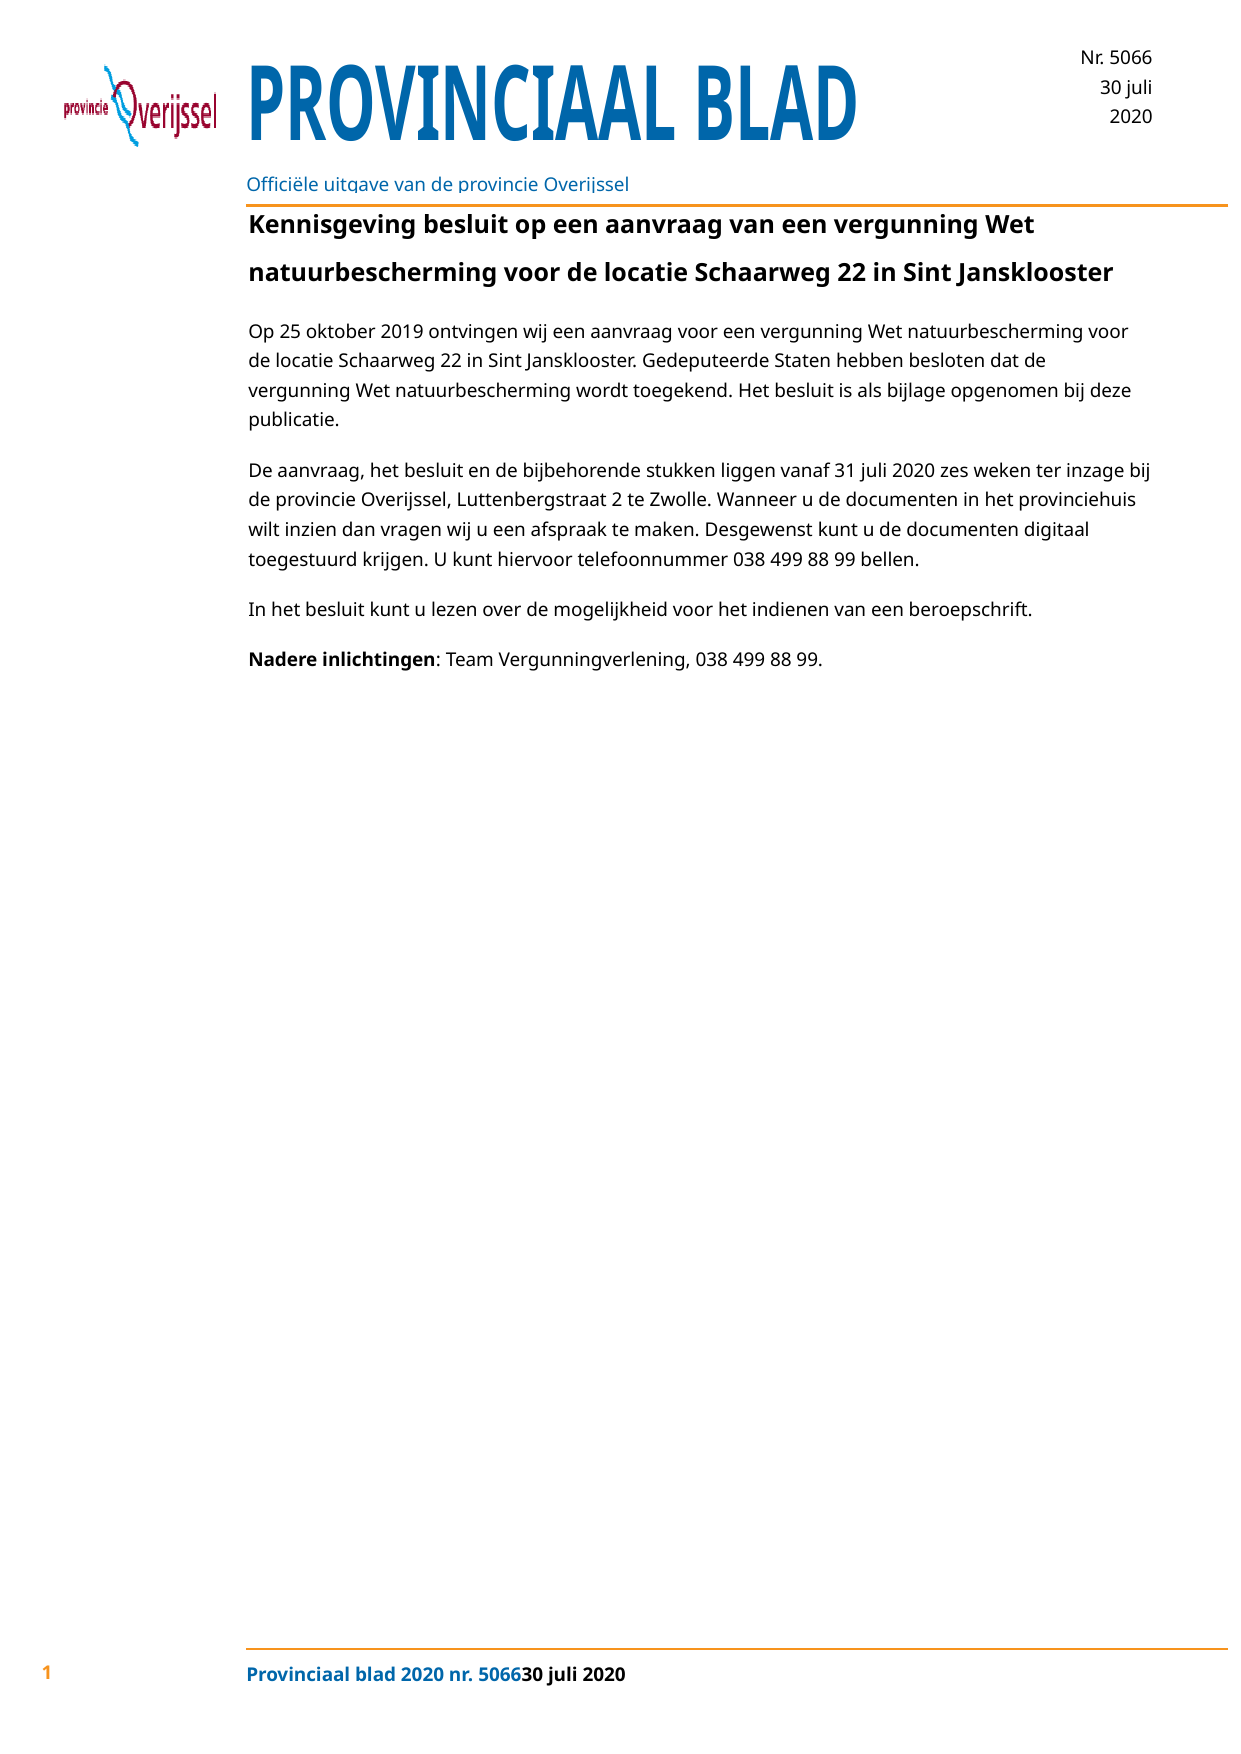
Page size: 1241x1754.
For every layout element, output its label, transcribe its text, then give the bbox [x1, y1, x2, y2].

text De aanvraag, het besluit en de bijbehorende stukken liggen vanaf 31 juli 2020 zes weken ter inzage bij de provincie Overijssel, Luttenbergstraat 2 te Zwolle. Wanneer u de documenten in het provinciehuis wilt inzien dan vragen wij u een afspraak te maken. Desgewenst kunt u de documenten digitaal toegestuurd krijgen. U kunt hiervoor telefoonnummer 038 499 88 99 bellen. [248, 457, 1152, 572]
text Kennisgeving besluit op een aanvraag van een vergunning Wet natuurbescherming voor de locatie Schaarweg 22 in Sint Jansklooster [248, 207, 1152, 288]
text Nadere inlichtingen: Team Vergunningverlening, 038 499 88 99. [248, 647, 1152, 672]
text Op 25 oktober 2019 ontvingen wij een aanvraag voor een vergunning Wet natuurbescherming voor de locatie Schaarweg 22 in Sint Jansklooster. Gedeputeerde Staten hebben besloten dat de vergunning Wet natuurbescherming wordt toegekend. Het besluit is als bijlage opgenomen bij deze publicatie. [248, 318, 1152, 432]
picture [41, 47, 231, 172]
text In het besluit kunt u lezen over de mogelijkheid voor het indienen van een beroepschrift. [248, 596, 1152, 622]
